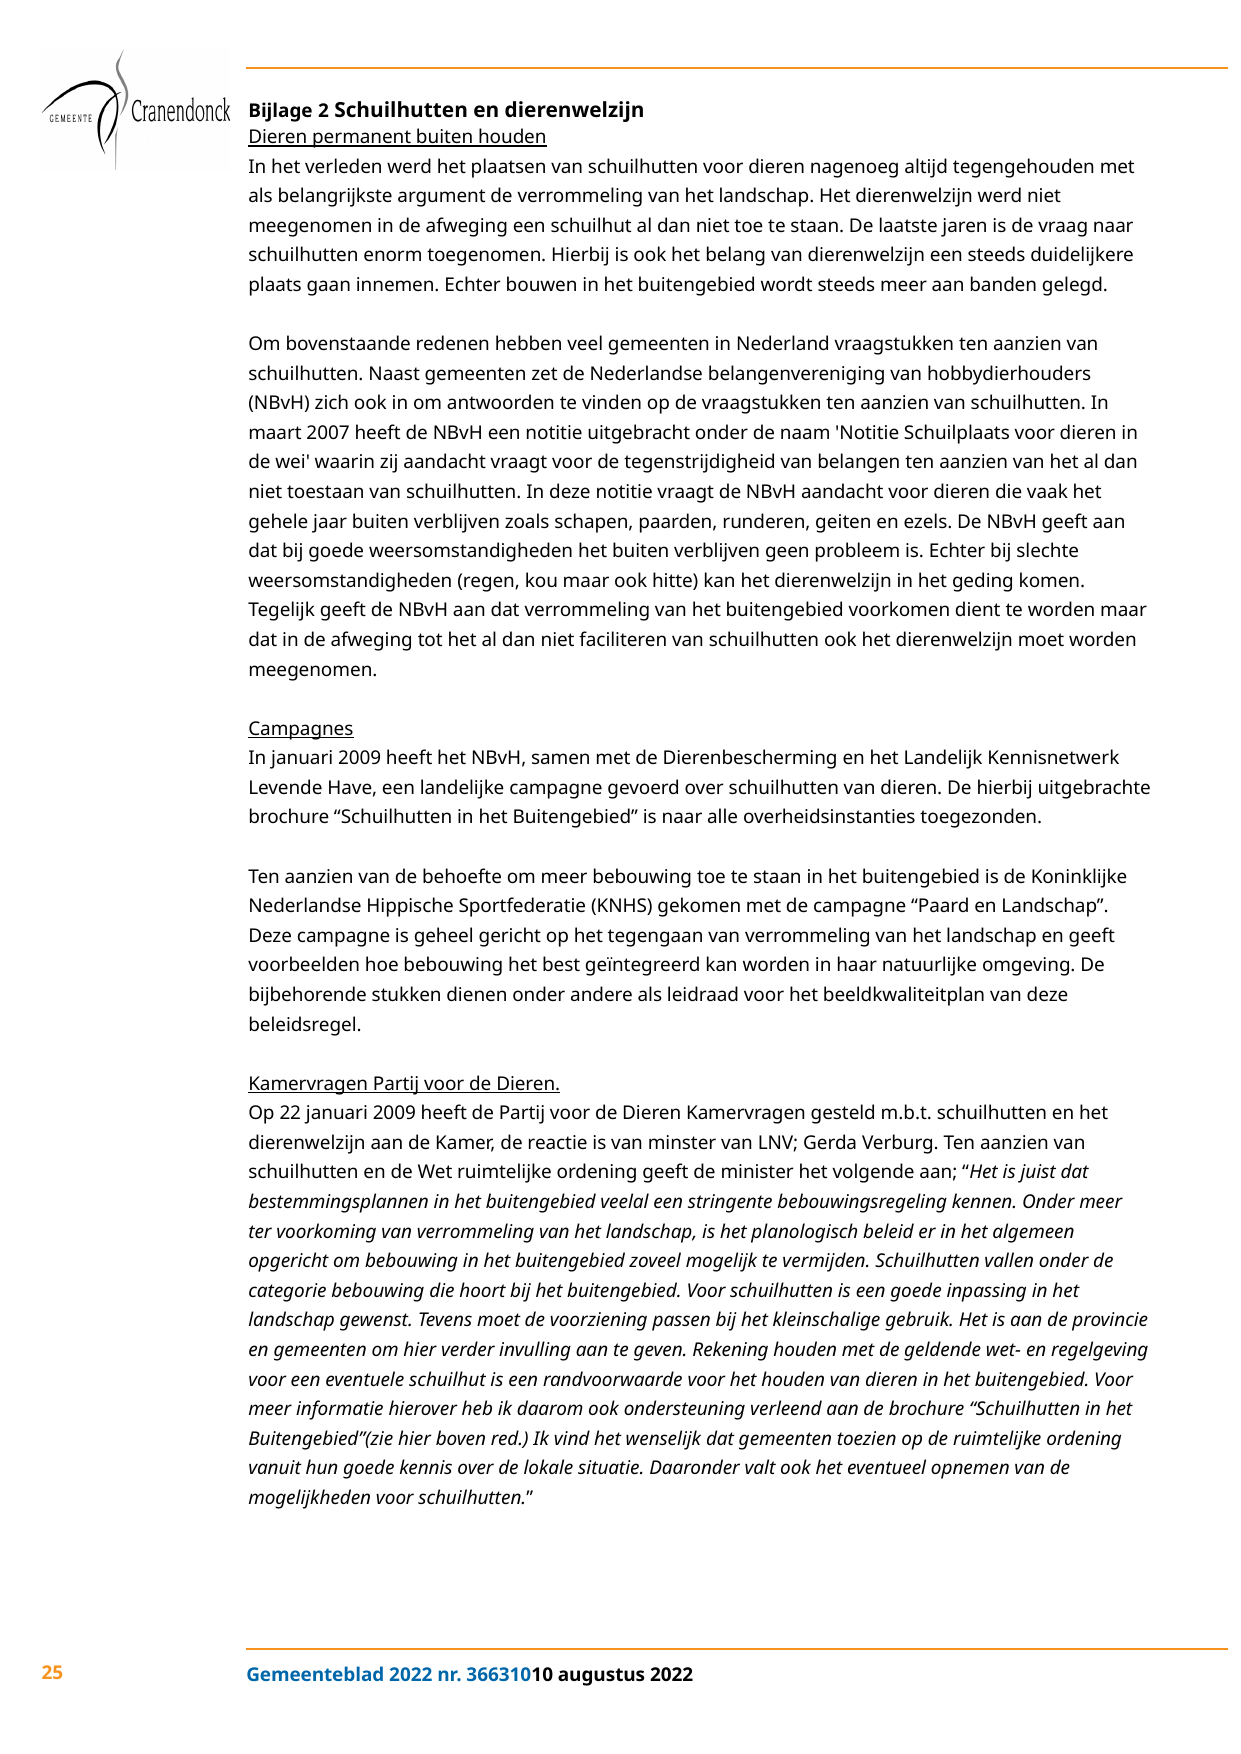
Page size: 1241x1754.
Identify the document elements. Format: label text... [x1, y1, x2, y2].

text Om bovenstaande redenen hebben veel gemeenten in Nederland vraagstukken ten aanzien van schuilhutten. Naast gemeenten zet de Nederlandse belangenvereniging van hobbydierhouders (NBvH) zich ook in om antwoorden te vinden op de vraagstukken ten aanzien van schuilhutten. In maart 2007 heeft de NBvH een notitie uitgebracht onder de naam 'Notitie Schuilplaats voor dieren in de wei' waarin zij aandacht vraagt voor de tegenstrijdigheid van belangen ten aanzien van het al dan niet toestaan van schuilhutten. In deze notitie vraagt de NBvH aandacht voor dieren die vaak het gehele jaar buiten verblijven zoals schapen, paarden, runderen, geiten en ezels. De NBvH geeft aan dat bij goede weersomstandigheden het buiten verblijven geen probleem is. Echter bij slechte weersomstandigheden (regen, kou maar ook hitte) kan het dierenwelzijn in het geding komen. Tegelijk geeft de NBvH aan dat verrommeling van het buitengebied voorkomen dient te worden maar dat in de afweging tot het al dan niet faciliteren van schuilhutten ook het dierenwelzijn moet worden meegenomen. [248, 330, 1152, 682]
picture [41, 47, 231, 172]
text In het verleden werd het plaatsen van schuilhutten voor dieren nagenoeg altijd tegengehouden met als belangrijkste argument de verrommeling van het landschap. Het dierenwelzijn werd niet meegenomen in de afweging een schuilhut al dan niet toe te staan. De laatste jaren is de vraag naar schuilhutten enorm toegenomen. Hierbij is ook het belang van dierenwelzijn een steeds duidelijkere plaats gaan innemen. Echter bouwen in het buitengebied wordt steeds meer aan banden gelegd. [248, 153, 1152, 297]
text In januari 2009 heeft het NBvH, samen met de Dierenbescherming en het Landelijk Kennisnetwerk Levende Have, een landelijke campagne gevoerd over schuilhutten van dieren. De hierbij uitgebrachte brochure “Schuilhutten in het Buitengebied” is naar alle overheidsinstanties toegezonden. [248, 744, 1152, 829]
text Op 22 januari 2009 heeft de Partij voor de Dieren Kamervragen gesteld m.b.t. schuilhutten en het dierenwelzijn aan de Kamer, de reactie is van minster van LNV; Gerda Verburg. Ten aanzien van schuilhutten en de Wet ruimtelijke ordening geeft de minister het volgende aan; “Het is juist dat bestemmingsplannen in het buitengebied veelal een stringente bebouwingsregeling kennen. Onder meer ter voorkoming van verrommeling van het landschap, is het planologisch beleid er in het algemeen opgericht om bebouwing in het buitengebied zoveel mogelijk te vermijden. Schuilhutten vallen onder de categorie bebouwing die hoort bij het buitengebied. Voor schuilhutten is een goede inpassing in het landschap gewenst. Tevens moet de voorziening passen bij het kleinschalige gebruik. Het is aan de provincie en gemeenten om hier verder invulling aan te geven. Rekening houden met de geldende wet- en regelgeving voor een eventuele schuilhut is een randvoorwaarde voor het houden van dieren in het buitengebied. Voor meer informatie hierover heb ik daarom ook ondersteuning verleend aan de brochure “Schuilhutten in het Buitengebied”(zie hier boven red.) Ik vind het wenselijk dat gemeenten toezien op de ruimtelijke ordening vanuit hun goede kennis over de lokale situatie. Daaronder valt ook het eventueel opnemen van de mogelijkheden voor schuilhutten.” [248, 1099, 1152, 1510]
text Dieren permanent buiten houden [248, 123, 1152, 149]
text Ten aanzien van de behoefte om meer bebouwing toe te staan in het buitengebied is de Koninklijke Nederlandse Hippische Sportfederatie (KNHS) gekomen met de campagne “Paard en Landschap”. Deze campagne is geheel gericht op het tegengaan van verrommeling van het landschap en geeft voorbeelden hoe bebouwing het best geïntegreerd kan worden in haar natuurlijke omgeving. De bijbehorende stukken dienen onder andere als leidraad voor het beeldkwaliteitplan van deze beleidsregel. [248, 863, 1152, 1037]
text Campagnes [248, 715, 1152, 741]
text Bijlage 2 Schuilhutten en dierenwelzijn [248, 95, 1152, 123]
text Kamervragen Partij voor de Dieren. [248, 1070, 1152, 1096]
